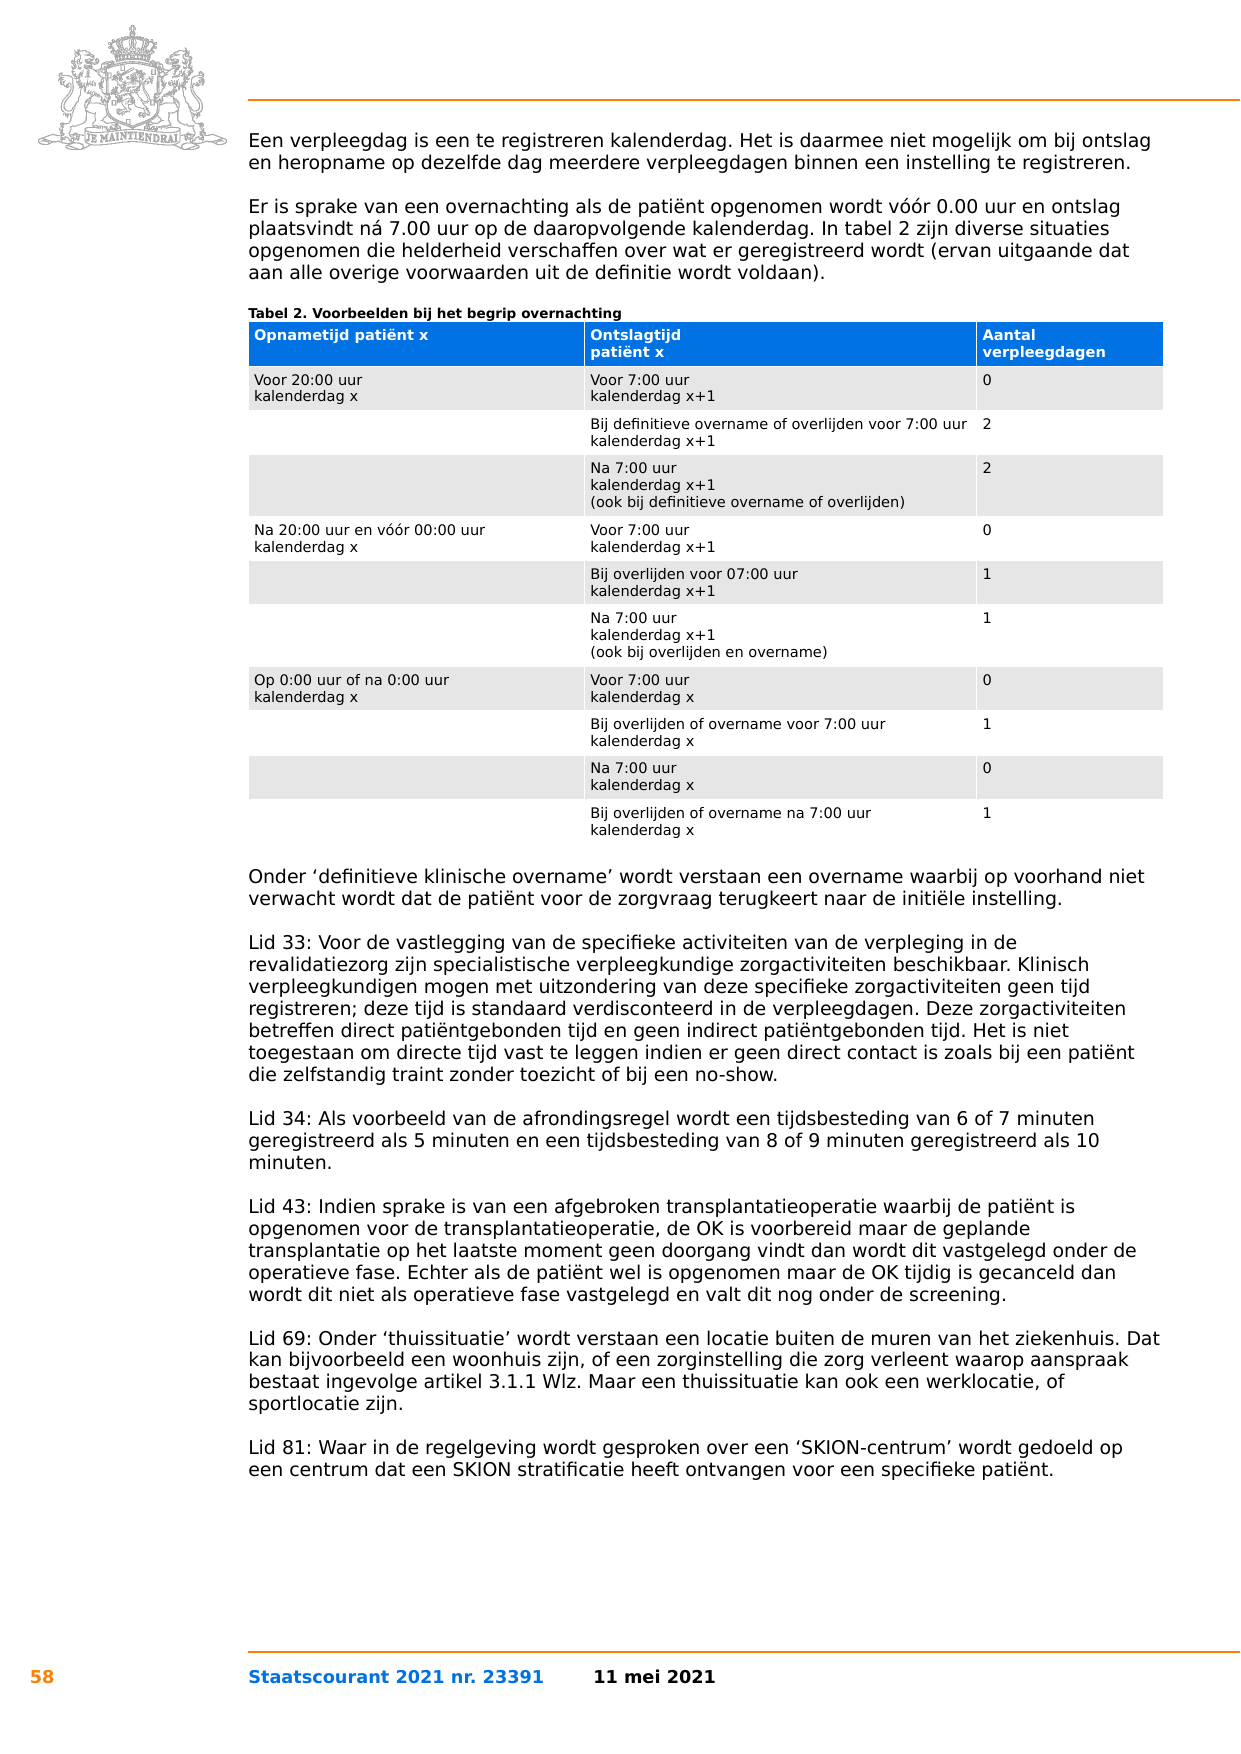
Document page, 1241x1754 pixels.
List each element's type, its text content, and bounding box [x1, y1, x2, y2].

text Lid 69: Onder ‘thuissituatie’ wordt verstaan een locatie buiten de muren van het ziekenhuis. Dat kan bijvoorbeeld een woonhuis zijn, of een zorginstelling die zorg verleent waarop aanspraak bestaat ingevolge artikel 3.1.1 Wlz. Maar een thuissituatie kan ook een werklocatie, of sportlocatie zijn. [248, 1327, 1163, 1415]
text Onder ‘definitieve klinische overname’ wordt verstaan een overname waarbij op voorhand niet verwacht wordt dat de patiënt voor de zorgvraag terugkeert naar de initiële instelling. [248, 866, 1163, 910]
table_cell Na 7:00 uur kalenderdag x [585, 756, 976, 799]
table_cell [249, 711, 584, 754]
table_cell 1 [977, 800, 1163, 843]
table_cell Bij overlijden of overname voor 7:00 uur kalenderdag x [585, 711, 976, 754]
picture [38, 25, 227, 150]
table_cell 0 [977, 667, 1163, 710]
table_cell [249, 455, 584, 516]
text Lid 81: Waar in de regelgeving wordt gesproken over een ‘SKION-centrum’ wordt gedoeld op een centrum dat een SKION stratificatie heeft ontvangen voor een specifieke patiënt. [248, 1437, 1163, 1481]
text Een verpleegdag is een te registreren kalenderdag. Het is daarmee niet mogelijk om bij ontslag en heropname op dezelfde dag meerdere verpleegdagen binnen een instelling te registreren. [248, 130, 1163, 174]
table_cell Bij overlijden of overname na 7:00 uur kalenderdag x [585, 800, 976, 843]
table_cell [249, 561, 584, 604]
text Er is sprake van een overnachting als de patiënt opgenomen wordt vóór 0.00 uur en ontslag plaatsvindt ná 7.00 uur op de daaropvolgende kalenderdag. In tabel 2 zijn diverse situaties opgenomen die helderheid verschaffen over wat er geregistreerd wordt (ervan uitgaande dat aan alle overige voorwaarden uit de definitie wordt voldaan). [248, 196, 1163, 284]
table_cell Opnametijd patiënt x [249, 322, 584, 366]
table_cell 0 [977, 756, 1163, 799]
table_cell [249, 756, 584, 799]
table_cell Bij definitieve overname of overlijden voor 7:00 uur kalenderdag x+1 [585, 411, 976, 454]
table_cell Na 7:00 uur kalenderdag x+1 (ook bij overlijden en overname) [585, 606, 976, 666]
table_cell [249, 411, 584, 454]
table_cell Bij overlijden voor 07:00 uur kalenderdag x+1 [585, 561, 976, 604]
table_cell [249, 800, 584, 843]
table_cell 1 [977, 711, 1163, 754]
table_cell Na 20:00 uur en vóór 00:00 uur kalenderdag x [249, 517, 584, 560]
table_cell 0 [977, 517, 1163, 560]
table_cell Na 7:00 uur kalenderdag x+1 (ook bij definitieve overname of overlijden) [585, 455, 976, 516]
table_cell 2 [977, 455, 1163, 516]
table_cell Op 0:00 uur of na 0:00 uur kalenderdag x [249, 667, 584, 710]
text Lid 43: Indien sprake is van een afgebroken transplantatieoperatie waarbij de patiënt is opgenomen voor de transplantatieoperatie, de OK is voorbereid maar de geplande transplantatie op het laatste moment geen doorgang vindt dan wordt dit vastgelegd onder de operatieve fase. Echter als de patiënt wel is opgenomen maar de OK tijdig is gecanceld dan wordt dit niet als operatieve fase vastgelegd en valt dit nog onder de screening. [248, 1196, 1163, 1306]
table_cell 1 [977, 561, 1163, 604]
table_cell Voor 7:00 uur kalenderdag x+1 [585, 517, 976, 560]
table_cell 0 [977, 367, 1163, 410]
text Lid 33: Voor de vastlegging van de specifieke activiteiten van de verpleging in de revalidatiezorg zijn specialistische verpleegkundige zorgactiviteiten beschikbaar. Klinisch verpleegkundigen mogen met uitzondering van deze specifieke zorgactiviteiten geen tijd registreren; deze tijd is standaard verdisconteerd in de verpleegdagen. Deze zorgactiviteiten betreffen direct patiëntgebonden tijd en geen indirect patiëntgebonden tijd. Het is niet toegestaan om directe tijd vast te leggen indien er geen direct contact is zoals bij een patiënt die zelfstandig traint zonder toezicht of bij een no-show. [248, 932, 1163, 1086]
table_cell Aantal verpleegdagen [977, 322, 1163, 366]
table_cell 2 [977, 411, 1163, 454]
text Lid 34: Als voorbeeld van de afrondingsregel wordt een tijdsbesteding van 6 of 7 minuten geregistreerd als 5 minuten en een tijdsbesteding van 8 of 9 minuten geregistreerd als 10 minuten. [248, 1108, 1163, 1174]
table_cell 1 [977, 606, 1163, 666]
table_cell [249, 606, 584, 666]
table_cell Voor 7:00 uur kalenderdag x+1 [585, 367, 976, 410]
table_cell Ontslagtijd patiënt x [585, 322, 976, 366]
table_cell Voor 7:00 uur kalenderdag x [585, 667, 976, 710]
table_cell Voor 20:00 uur kalenderdag x [249, 367, 584, 410]
table_header Tabel 2. Voorbeelden bij het begrip overnachting [248, 306, 1163, 321]
